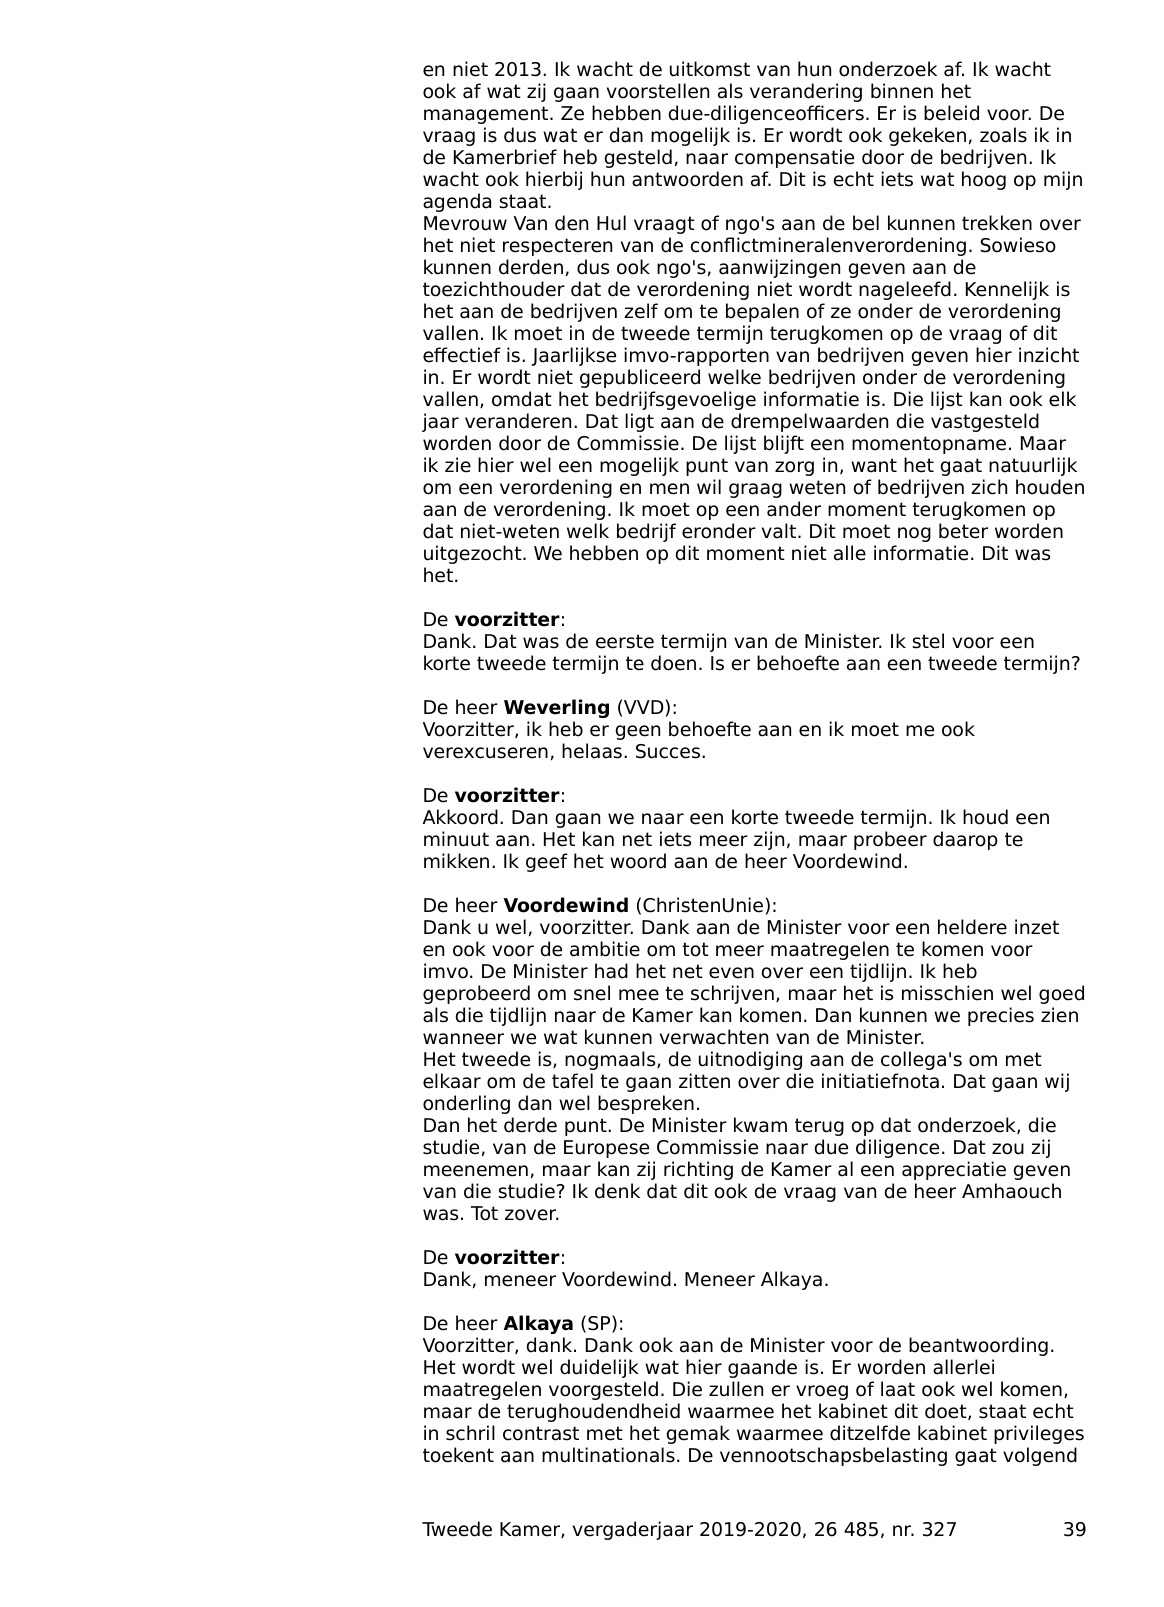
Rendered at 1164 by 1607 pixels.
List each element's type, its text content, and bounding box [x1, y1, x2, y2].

text De heer Alkaya (SP): [422, 1313, 1087, 1335]
text Voorzitter, ik heb er geen behoefte aan en ik moet me ook verexcuseren, helaas. Succes. [422, 719, 1087, 763]
text Dank. Dat was de eerste termijn van de Minister. Ik stel voor een korte tweede termijn te doen. Is er behoefte aan een tweede termijn? [422, 631, 1087, 675]
text Het tweede is, nogmaals, de uitnodiging aan de collega's om met elkaar om de tafel te gaan zitten over die initiatiefnota. Dat gaan wij onderling dan wel bespreken. [422, 1049, 1087, 1115]
text Dank, meneer Voordewind. Meneer Alkaya. [422, 1269, 1087, 1291]
text Akkoord. Dan gaan we naar een korte tweede termijn. Ik houd een minuut aan. Het kan net iets meer zijn, maar probeer daarop te mikken. Ik geef het woord aan de heer Voordewind. [422, 807, 1087, 873]
text Mevrouw Van den Hul vraagt of ngo's aan de bel kunnen trekken over het niet respecteren van de conflictmineralenverordening. Sowieso kunnen derden, dus ook ngo's, aanwijzingen geven aan de toezichthouder dat de verordening niet wordt nageleefd. Kennelijk is het aan de bedrijven zelf om te bepalen of ze onder de verordening vallen. Ik moet in de tweede termijn terugkomen op de vraag of dit effectief is. Jaarlijkse imvo-rapporten van bedrijven geven hier inzicht in. Er wordt niet gepubliceerd welke bedrijven onder de verordening vallen, omdat het bedrijfsgevoelige informatie is. Die lijst kan ook elk jaar veranderen. Dat ligt aan de drempelwaarden die vastgesteld worden door de Commissie. De lijst blijft een momentopname. Maar ik zie hier wel een mogelijk punt van zorg in, want het gaat natuurlijk om een verordening en men wil graag weten of bedrijven zich houden aan de verordening. Ik moet op een ander moment terugkomen op dat niet-weten welk bedrijf eronder valt. Dit moet nog beter worden uitgezocht. We hebben op dit moment niet alle informatie. Dit was het. [422, 213, 1087, 587]
text en niet 2013. Ik wacht de uitkomst van hun onderzoek af. Ik wacht ook af wat zij gaan voorstellen als verandering binnen het management. Ze hebben due-diligenceofficers. Er is beleid voor. De vraag is dus wat er dan mogelijk is. Er wordt ook gekeken, zoals ik in de Kamerbrief heb gesteld, naar compensatie door de bedrijven. Ik wacht ook hierbij hun antwoorden af. Dit is echt iets wat hoog op mijn agenda staat. [422, 59, 1087, 213]
text De voorzitter: [422, 1247, 1087, 1269]
text De heer Weverling (VVD): [422, 697, 1087, 719]
text Dan het derde punt. De Minister kwam terug op dat onderzoek, die studie, van de Europese Commissie naar due diligence. Dat zou zij meenemen, maar kan zij richting de Kamer al een appreciatie geven van die studie? Ik denk dat dit ook de vraag van de heer Amhaouch was. Tot zover. [422, 1115, 1087, 1225]
text Voorzitter, dank. Dank ook aan de Minister voor de beantwoording. Het wordt wel duidelijk wat hier gaande is. Er worden allerlei maatregelen voorgesteld. Die zullen er vroeg of laat ook wel komen, maar de terughoudendheid waarmee het kabinet dit doet, staat echt in schril contrast met het gemak waarmee ditzelfde kabinet privileges toekent aan multinationals. De vennootschapsbelasting gaat volgend [422, 1335, 1087, 1467]
text De voorzitter: [422, 785, 1087, 807]
text De heer Voordewind (ChristenUnie): [422, 895, 1087, 917]
text De voorzitter: [422, 609, 1087, 631]
text Dank u wel, voorzitter. Dank aan de Minister voor een heldere inzet en ook voor de ambitie om tot meer maatregelen te komen voor imvo. De Minister had het net even over een tijdlijn. Ik heb geprobeerd om snel mee te schrijven, maar het is misschien wel goed als die tijdlijn naar de Kamer kan komen. Dan kunnen we precies zien wanneer we wat kunnen verwachten van de Minister. [422, 917, 1087, 1049]
